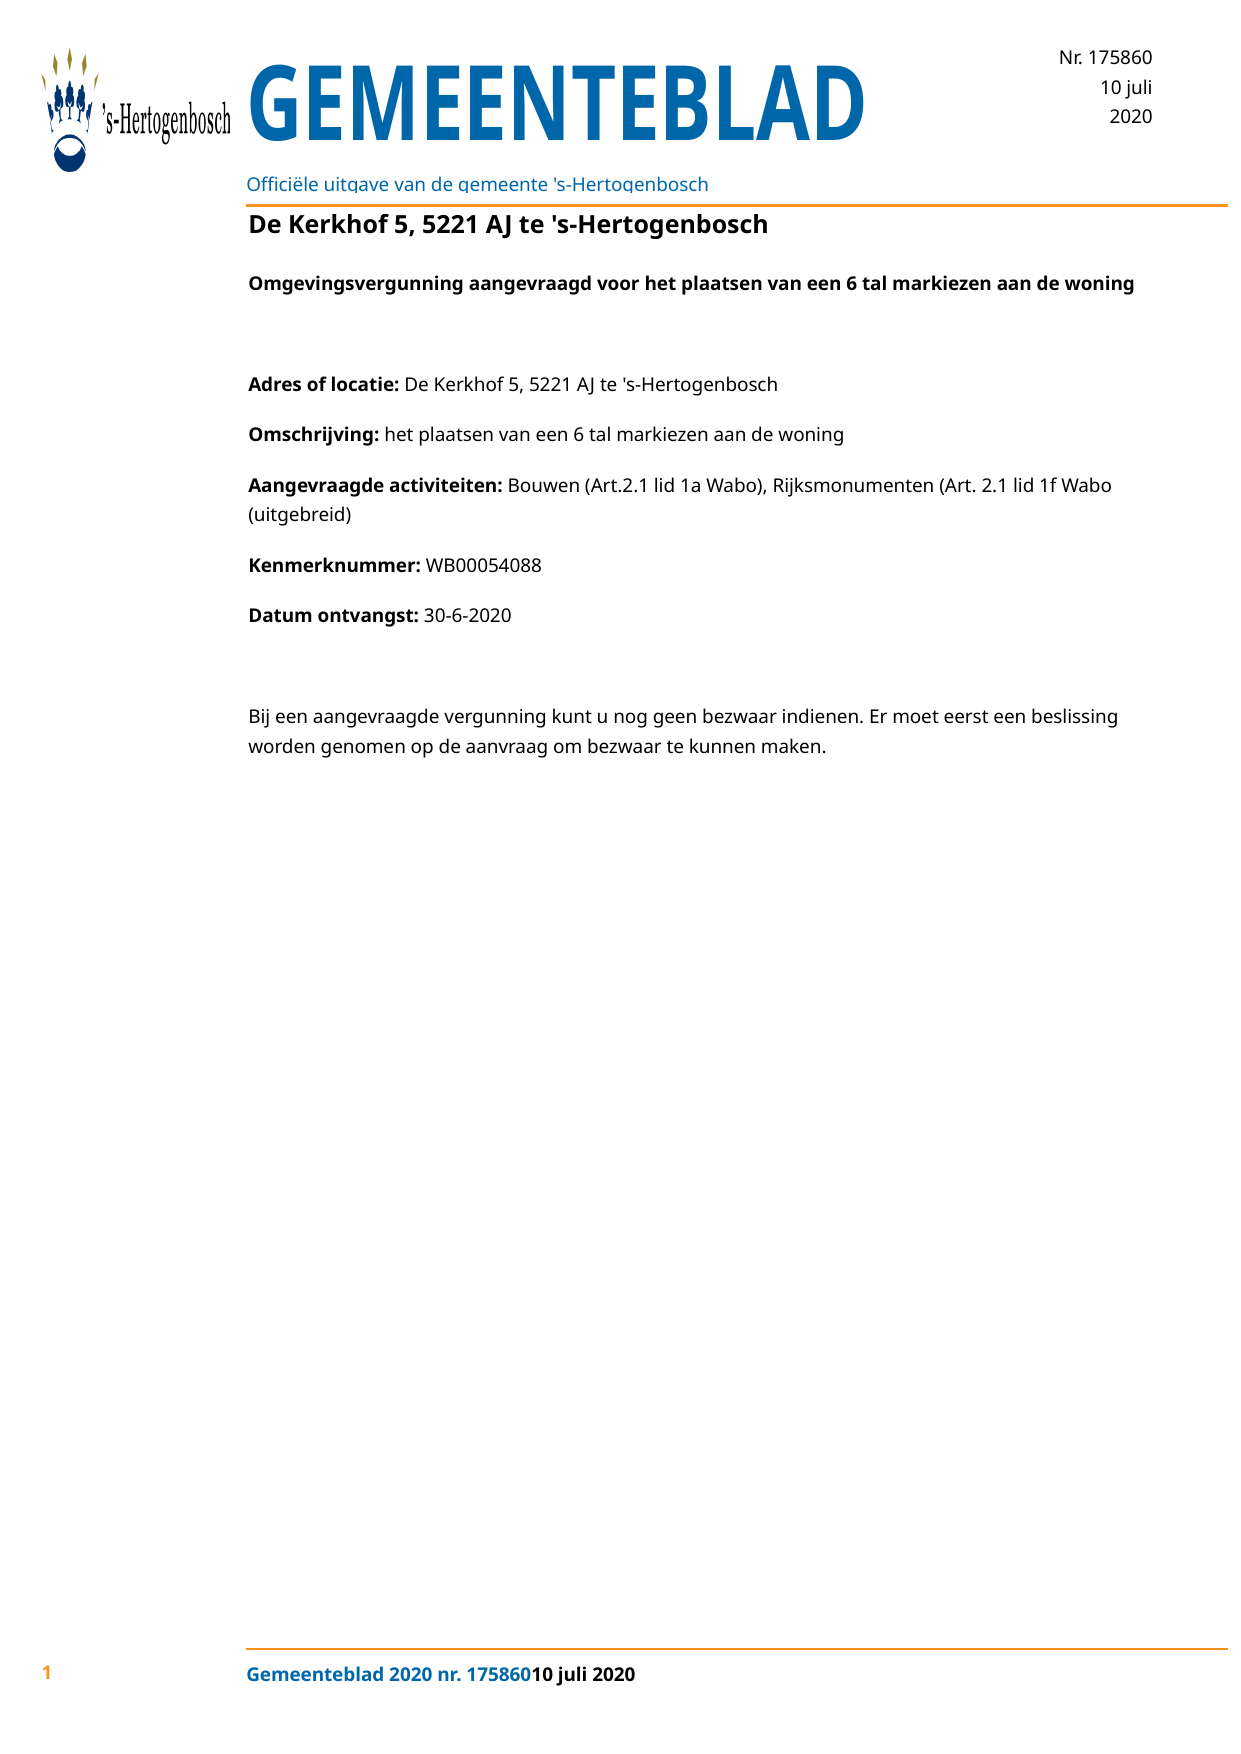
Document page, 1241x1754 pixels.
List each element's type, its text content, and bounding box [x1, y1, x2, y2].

text Aangevraagde activiteiten: Bouwen (Art.2.1 lid 1a Wabo), Rijksmonumenten (Art. 2.1 lid 1f Wabo (uitgebreid) [248, 472, 1152, 527]
text Adres of locatie: De Kerkhof 5, 5221 AJ te 's-Hertogenbosch [248, 371, 1152, 397]
text Datum ontvangst: 30-6-2020 [248, 602, 1152, 628]
picture [41, 47, 231, 172]
text Bij een aangevraagde vergunning kunt u nog geen bezwaar indienen. Er moet eerst een beslissing worden genomen op de aanvraag om bezwaar te kunnen maken. [248, 703, 1152, 758]
text Kenmerknummer: WB00054088 [248, 552, 1152, 578]
text De Kerkhof 5, 5221 AJ te 's-Hertogenbosch [248, 207, 1152, 241]
text Omschrijving: het plaatsen van een 6 tal markiezen aan de woning [248, 422, 1152, 447]
text Omgevingsvergunning aangevraagd voor het plaatsen van een 6 tal markiezen aan de woning [248, 270, 1152, 296]
